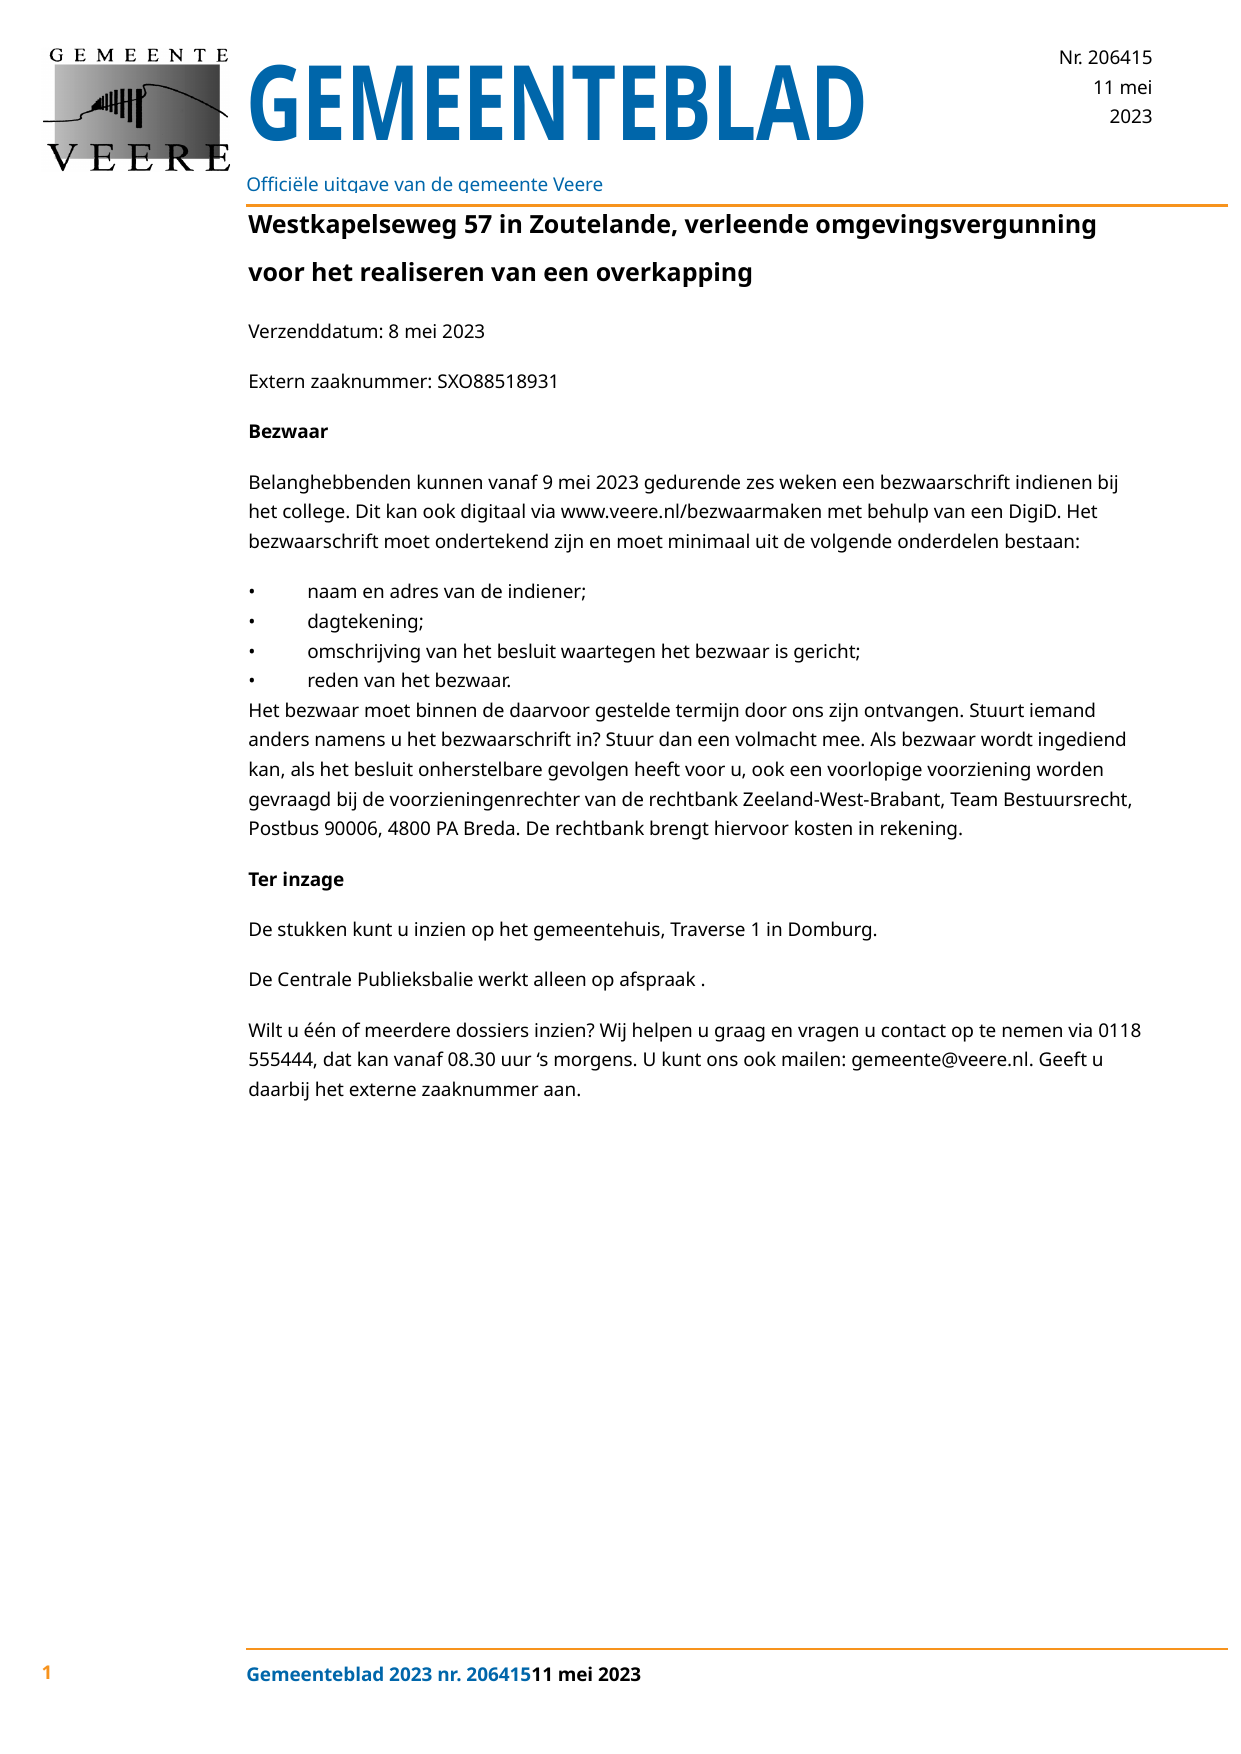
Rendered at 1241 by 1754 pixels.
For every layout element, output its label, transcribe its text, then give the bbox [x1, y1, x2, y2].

picture [41, 47, 231, 172]
text Verzenddatum: 8 mei 2023 [248, 318, 1152, 344]
text Westkapelseweg 57 in Zoutelande, verleende omgevingsvergunning voor het realiseren van een overkapping [248, 207, 1152, 288]
text Ter inzage [248, 866, 1152, 892]
text Bezwaar [248, 419, 1152, 444]
list omschrijving van het besluit waartegen het bezwaar is gericht; [248, 638, 1152, 664]
list reden van het bezwaar. [248, 667, 1152, 693]
text Wilt u één of meerdere dossiers inzien? Wij helpen u graag en vragen u contact op te nemen via 0118 555444, dat kan vanaf 08.30 uur ‘s morgens. U kunt ons ook mailen: gemeente@veere.nl. Geeft u daarbij het externe zaaknummer aan. [248, 1017, 1152, 1102]
text De Centrale Publieksbalie werkt alleen op afspraak . [248, 967, 1152, 992]
list dagtekening; [248, 608, 1152, 634]
text Het bezwaar moet binnen de daarvoor gestelde termijn door ons zijn ontvangen. Stuurt iemand anders namens u het bezwaarschrift in? Stuur dan een volmacht mee. Als bezwaar wordt ingediend kan, als het besluit onherstelbare gevolgen heeft voor u, ook een voorlopige voorziening worden gevraagd bij de voorzieningenrechter van de rechtbank Zeeland-West-Brabant, Team Bestuursrecht, Postbus 90006, 4800 PA Breda. De rechtbank brengt hiervoor kosten in rekening. [248, 697, 1152, 841]
text Belanghebbenden kunnen vanaf 9 mei 2023 gedurende zes weken een bezwaarschrift indienen bij het college. Dit kan ook digitaal via www.veere.nl/bezwaarmaken met behulp van een DigiD. Het bezwaarschrift moet ondertekend zijn en moet minimaal uit de volgende onderdelen bestaan: [248, 469, 1152, 554]
text De stukken kunt u inzien op het gemeentehuis, Traverse 1 in Domburg. [248, 916, 1152, 942]
text Extern zaaknummer: SXO88518931 [248, 368, 1152, 394]
list naam en adres van de indiener; [248, 579, 1152, 604]
